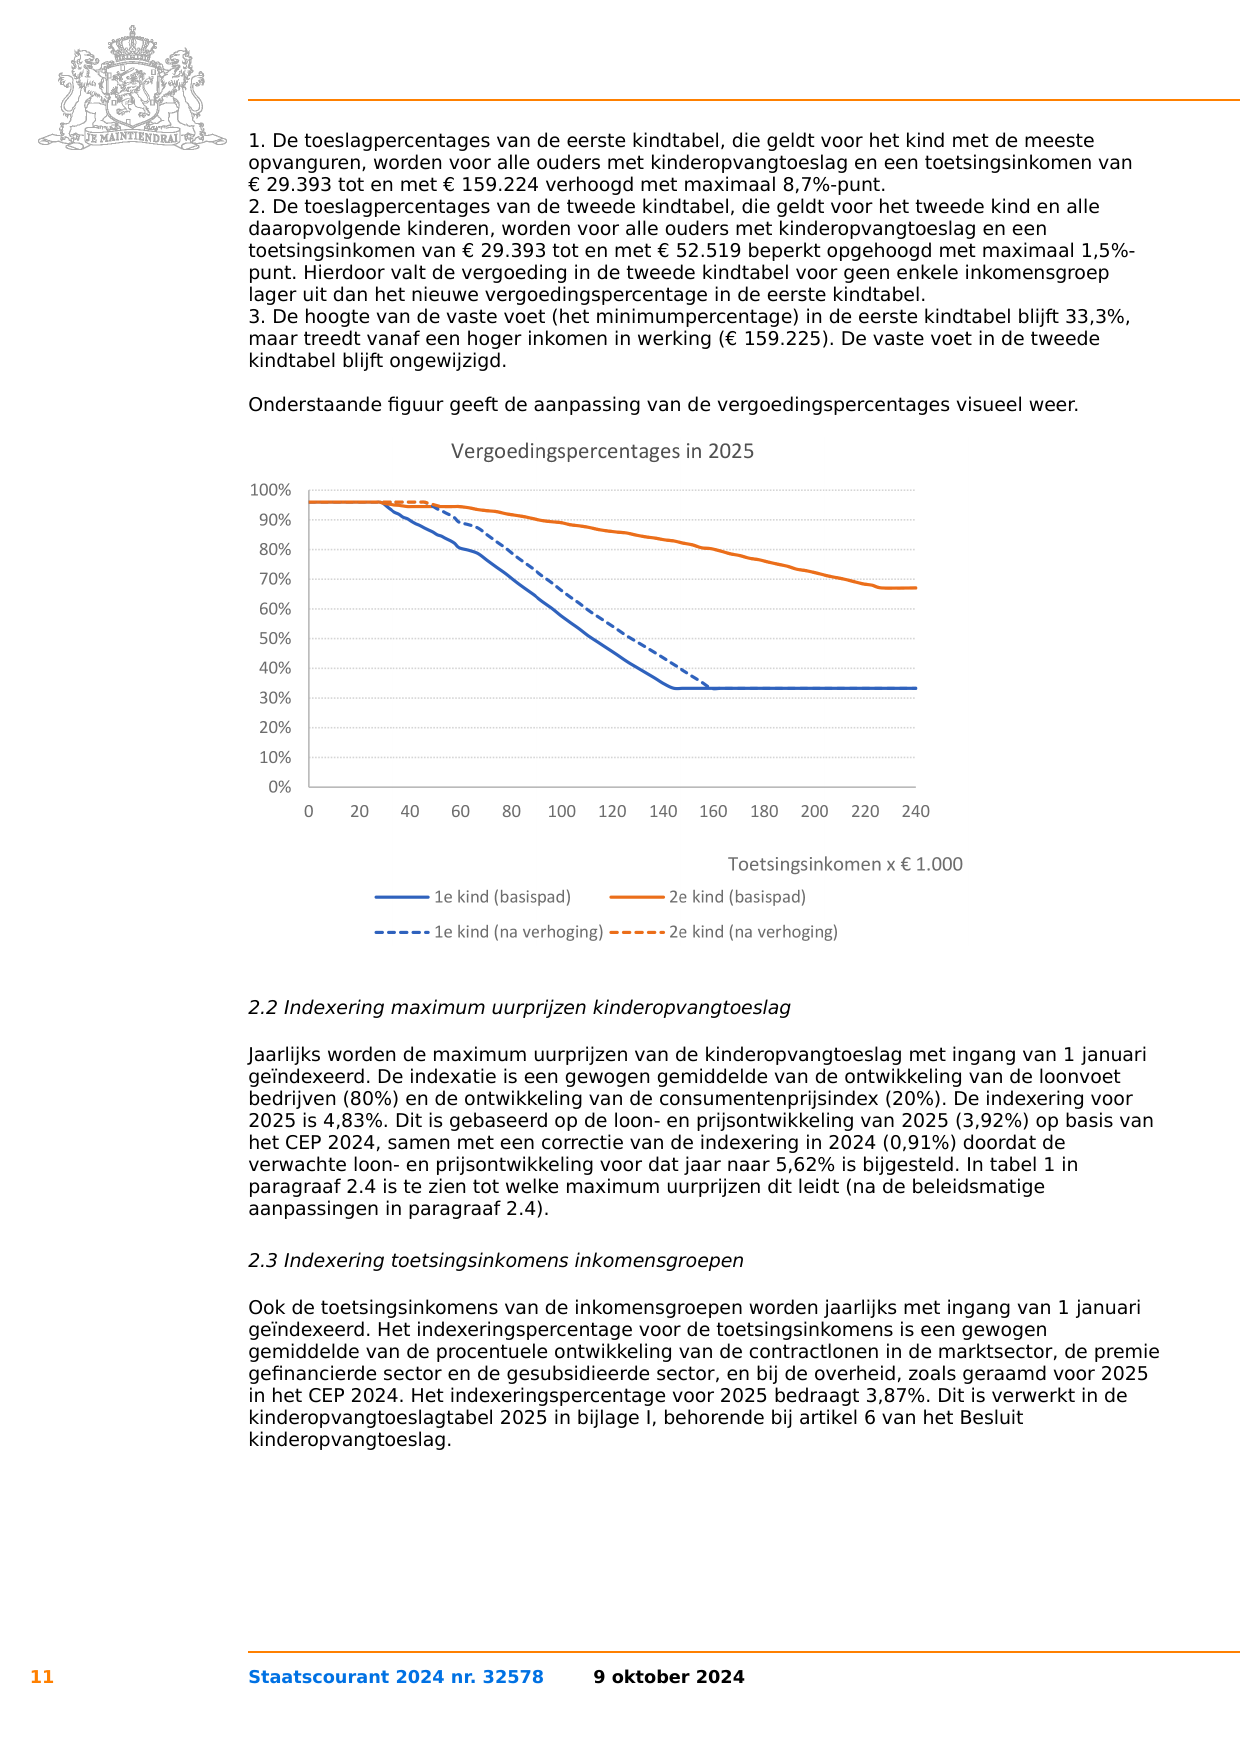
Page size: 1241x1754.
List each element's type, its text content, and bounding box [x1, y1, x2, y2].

text 2. De toeslagpercentages van de tweede kindtabel, die geldt voor het tweede kind en alle daaropvolgende kinderen, worden voor alle ouders met kinderopvangtoeslag en een toetsingsinkomen van € 29.393 tot en met € 52.519 beperkt opgehoogd met maximaal 1,5%-punt. Hierdoor valt de vergoeding in de tweede kindtabel voor geen enkele inkomensgroep lager uit dan het nieuwe vergoedingspercentage in de eerste kindtabel. [248, 196, 1163, 306]
subtitle 2.3 Indexering toetsingsinkomens inkomensgroepen [248, 1250, 1163, 1272]
text Ook de toetsingsinkomens van de inkomensgroepen worden jaarlijks met ingang van 1 januari geïndexeerd. Het indexeringspercentage voor de toetsingsinkomens is een gewogen gemiddelde van de procentuele ontwikkeling van de contractlonen in de marktsector, de premie gefinancierde sector en de gesubsidieerde sector, en bij de overheid, zoals geraamd voor 2025 in het CEP 2024. Het indexeringspercentage voor 2025 bedraagt 3,87%. Dit is verwerkt in de kinderopvangtoeslagtabel 2025 in bijlage I, behorende bij artikel 6 van het Besluit kinderopvangtoeslag. [248, 1297, 1163, 1451]
text Onderstaande figuur geeft de aanpassing van de vergoedingspercentages visueel weer. [248, 393, 1163, 416]
text 3. De hoogte van de vaste voet (het minimumpercentage) in de eerste kindtabel blijft 33,3%, maar treedt vanaf een hoger inkomen in werking (€ 159.225). De vaste voet in de tweede kindtabel blijft ongewijzigd. [248, 306, 1163, 372]
picture [38, 25, 227, 150]
text Jaarlijks worden de maximum uurprijzen van de kinderopvangtoeslag met ingang van 1 januari geïndexeerd. De indexatie is een gewogen gemiddelde van de ontwikkeling van de loonvoet bedrijven (80%) en de ontwikkeling van de consumentenprijsindex (20%). De indexering voor 2025 is 4,83%. Dit is gebaseerd op de loon- en prijsontwikkeling van 2025 (3,92%) op basis van het CEP 2024, samen met een correctie van de indexering in 2024 (0,91%) doordat de verwachte loon- en prijsontwikkeling voor dat jaar naar 5,62% is bijgesteld. In tabel 1 in paragraaf 2.4 is te zien tot welke maximum uurprijzen dit leidt (na de beleidsmatige aanpassingen in paragraaf 2.4). [248, 1044, 1163, 1220]
subtitle 2.2 Indexering maximum uurprijzen kinderopvangtoeslag [248, 997, 1163, 1019]
text 1. De toeslagpercentages van de eerste kindtabel, die geldt voor het kind met de meeste opvanguren, worden voor alle ouders met kinderopvangtoeslag en een toetsingsinkomen van € 29.393 tot en met € 159.224 verhoogd met maximaal 8,7%-punt. [248, 130, 1163, 196]
picture [248, 437, 969, 946]
